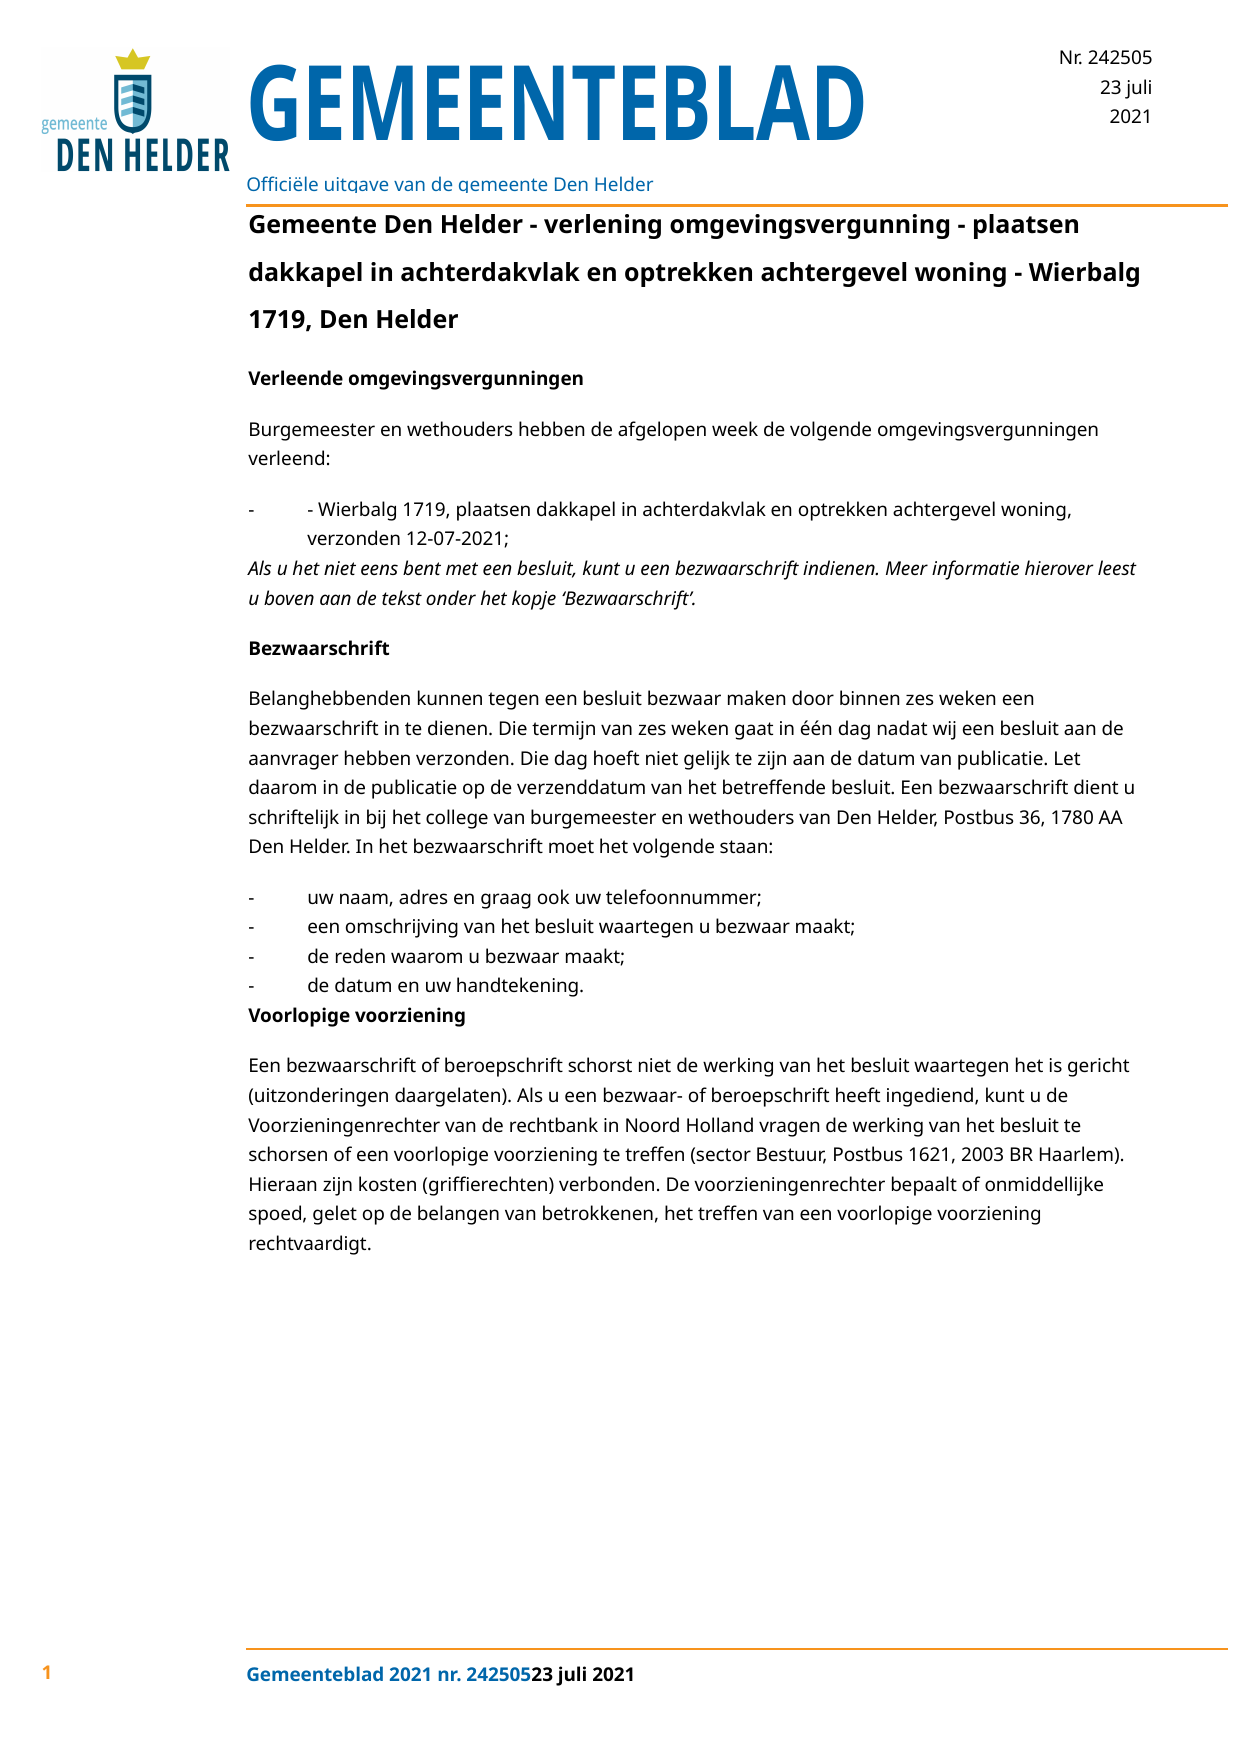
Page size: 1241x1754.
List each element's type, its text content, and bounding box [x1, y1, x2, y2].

text Gemeente Den Helder - verlening omgevingsvergunning - plaatsen dakkapel in achterdakvlak en optrekken achtergevel woning - Wierbalg 1719, Den Helder [248, 207, 1152, 336]
picture [41, 47, 231, 172]
list uw naam, adres en graag ook uw telefoonnummer; [248, 884, 1152, 909]
text Burgemeester en wethouders hebben de afgelopen week de volgende omgevingsvergunningen verleend: [248, 416, 1152, 471]
list de reden waarom u bezwaar maakt; [248, 943, 1152, 969]
picture [100, 154, 106, 172]
text Een bezwaarschrift of beroepschrift schorst niet de werking van het besluit waartegen het is gericht (uitzonderingen daargelaten). Als u een bezwaar- of beroepschrift heeft ingediend, kunt u de Voorzieningenrechter van de rechtbank in Noord Holland vragen de werking van het besluit te schorsen of een voorlopige voorziening te treffen (sector Bestuur, Postbus 1621, 2003 BR Haarlem). Hieraan zijn kosten (griffierechten) verbonden. De voorzieningenrechter bepaalt of onmiddellijke spoed, gelet op de belangen van betrokkenen, het treffen van een voorlopige voorziening rechtvaardigt. [248, 1053, 1152, 1256]
text Verleende omgevingsvergunningen [248, 366, 1152, 391]
list een omschrijving van het besluit waartegen u bezwaar maakt; [248, 913, 1152, 939]
picture [182, 144, 187, 165]
picture [220, 160, 224, 172]
picture [130, 157, 135, 172]
picture [63, 144, 68, 165]
list - Wierbalg 1719, plaatsen dakkapel in achterdakvlak en optrekken achtergevel woning, verzonden 12-07-2021; [248, 496, 1152, 551]
list de datum en uw handtekening. [248, 973, 1152, 998]
text Voorlopige voorziening [248, 1002, 1152, 1028]
text Bezwaarschrift [248, 635, 1152, 661]
text Belanghebbenden kunnen tegen een besluit bezwaar maken door binnen zes weken een bezwaarschrift in te dienen. Die termijn van zes weken gaat in één dag nadat wij een besluit aan de aanvrager hebben verzonden. Die dag hoeft niet gelijk te zijn aan de datum van publicatie. Let daarom in de publicatie op de verzenddatum van het betreffende besluit. Een bezwaarschrift dient u schriftelijk in bij het college van burgemeester en wethouders van Den Helder, Postbus 36, 1780 AA Den Helder. In het bezwaarschrift moet het volgende staan: [248, 686, 1152, 859]
text Als u het niet eens bent met een besluit, kunt u een bezwaarschrift indienen. Meer informatie hierover leest u boven aan de tekst onder het kopje ‘Bezwaarschrift’. [248, 555, 1152, 610]
